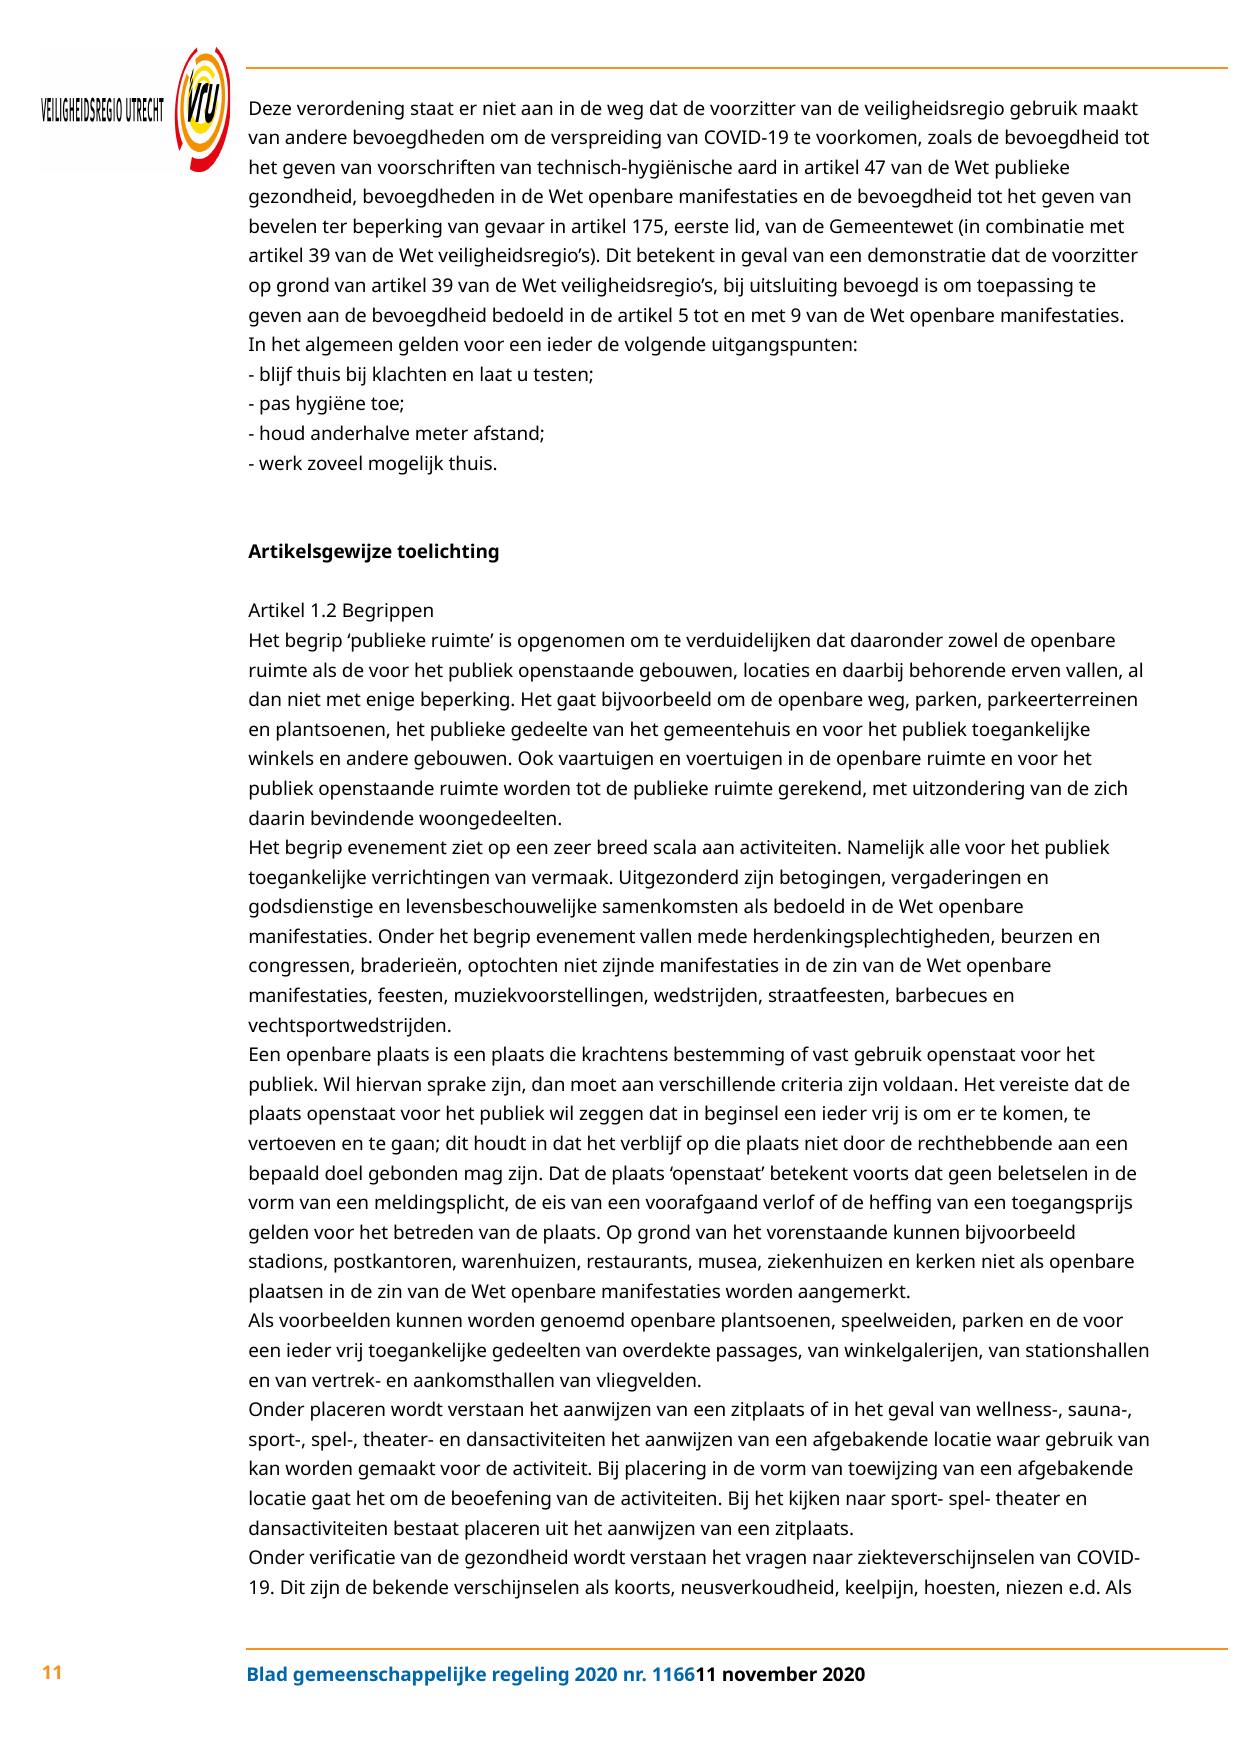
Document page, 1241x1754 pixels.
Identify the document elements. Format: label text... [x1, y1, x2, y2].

text Het begrip ‘publieke ruimte’ is opgenomen om te verduidelijken dat daaronder zowel de openbare ruimte als de voor het publiek openstaande gebouwen, locaties en daarbij behorende erven vallen, al dan niet met enige beperking. Het gaat bijvoorbeeld om de openbare weg, parken, parkeerterreinen en plantsoenen, het publieke gedeelte van het gemeentehuis en voor het publiek toegankelijke winkels en andere gebouwen. Ook vaartuigen en voertuigen in de openbare ruimte en voor het publiek openstaande ruimte worden tot de publieke ruimte gerekend, met uitzondering van de zich daarin bevindende woongedeelten. [248, 627, 1152, 831]
text - pas hygiëne toe; [248, 391, 1152, 416]
picture [41, 47, 231, 172]
text Een openbare plaats is een plaats die krachtens bestemming of vast gebruik openstaat voor het publiek. Wil hiervan sprake zijn, dan moet aan verschillende criteria zijn voldaan. Het vereiste dat de plaats openstaat voor het publiek wil zeggen dat in beginsel een ieder vrij is om er te komen, te vertoeven en te gaan; dit houdt in dat het verblijf op die plaats niet door de rechthebbende aan een bepaald doel gebonden mag zijn. Dat de plaats ‘openstaat’ betekent voorts dat geen beletselen in de vorm van een meldingsplicht, de eis van een voorafgaand verlof of de heffing van een toegangsprijs gelden voor het betreden van de plaats. Op grond van het vorenstaande kunnen bijvoorbeeld stadions, postkantoren, warenhuizen, restaurants, musea, ziekenhuizen en kerken niet als openbare plaatsen in de zin van de Wet openbare manifestaties worden aangemerkt. [248, 1041, 1152, 1304]
text In het algemeen gelden voor een ieder de volgende uitgangspunten: [248, 331, 1152, 357]
text Onder verificatie van de gezondheid wordt verstaan het vragen naar ziekteverschijnselen van COVID-19. Dit zijn de bekende verschijnselen als koorts, neusverkoudheid, keelpijn, hoesten, niezen e.d. Als [248, 1544, 1152, 1600]
text Artikelsgewijze toelichting [248, 538, 1152, 564]
text - werk zoveel mogelijk thuis. [248, 450, 1152, 476]
text Als voorbeelden kunnen worden genoemd openbare plantsoenen, speelweiden, parken en de voor een ieder vrij toegankelijke gedeelten van overdekte passages, van winkelgalerijen, van stationshallen en van vertrek- en aankomsthallen van vliegvelden. [248, 1308, 1152, 1393]
text Artikel 1.2 Begrippen [248, 598, 1152, 623]
text Deze verordening staat er niet aan in de weg dat de voorzitter van de veiligheidsregio gebruik maakt van andere bevoegdheden om de verspreiding van COVID-19 te voorkomen, zoals de bevoegdheid tot het geven van voorschriften van technisch-hygiënische aard in artikel 47 van de Wet publieke gezondheid, bevoegdheden in de Wet openbare manifestaties en de bevoegdheid tot het geven van bevelen ter beperking van gevaar in artikel 175, eerste lid, van de Gemeentewet (in combinatie met artikel 39 van de Wet veiligheidsregio’s). Dit betekent in geval van een demonstratie dat de voorzitter op grond van artikel 39 van de Wet veiligheidsregio’s, bij uitsluiting bevoegd is om toepassing te geven aan de bevoegdheid bedoeld in de artikel 5 tot en met 9 van de Wet openbare manifestaties. [248, 95, 1152, 328]
text - blijf thuis bij klachten en laat u testen; [248, 361, 1152, 387]
text - houd anderhalve meter afstand; [248, 420, 1152, 446]
text Het begrip evenement ziet op een zeer breed scala aan activiteiten. Namelijk alle voor het publiek toegankelijke verrichtingen van vermaak. Uitgezonderd zijn betogingen, vergaderingen en godsdienstige en levensbeschouwelijke samenkomsten als bedoeld in de Wet openbare manifestaties. Onder het begrip evenement vallen mede herdenkingsplechtigheden, beurzen en congressen, braderieën, optochten niet zijnde manifestaties in de zin van de Wet openbare manifestaties, feesten, muziekvoorstellingen, wedstrijden, straatfeesten, barbecues en vechtsportwedstrijden. [248, 834, 1152, 1038]
text Onder placeren wordt verstaan het aanwijzen van een zitplaats of in het geval van wellness-, sauna-, sport-, spel-, theater- en dansactiviteiten het aanwijzen van een afgebakende locatie waar gebruik van kan worden gemaakt voor de activiteit. Bij placering in de vorm van toewijzing van een afgebakende locatie gaat het om de beoefening van de activiteiten. Bij het kijken naar sport- spel- theater en dansactiviteiten bestaat placeren uit het aanwijzen van een zitplaats. [248, 1396, 1152, 1541]
